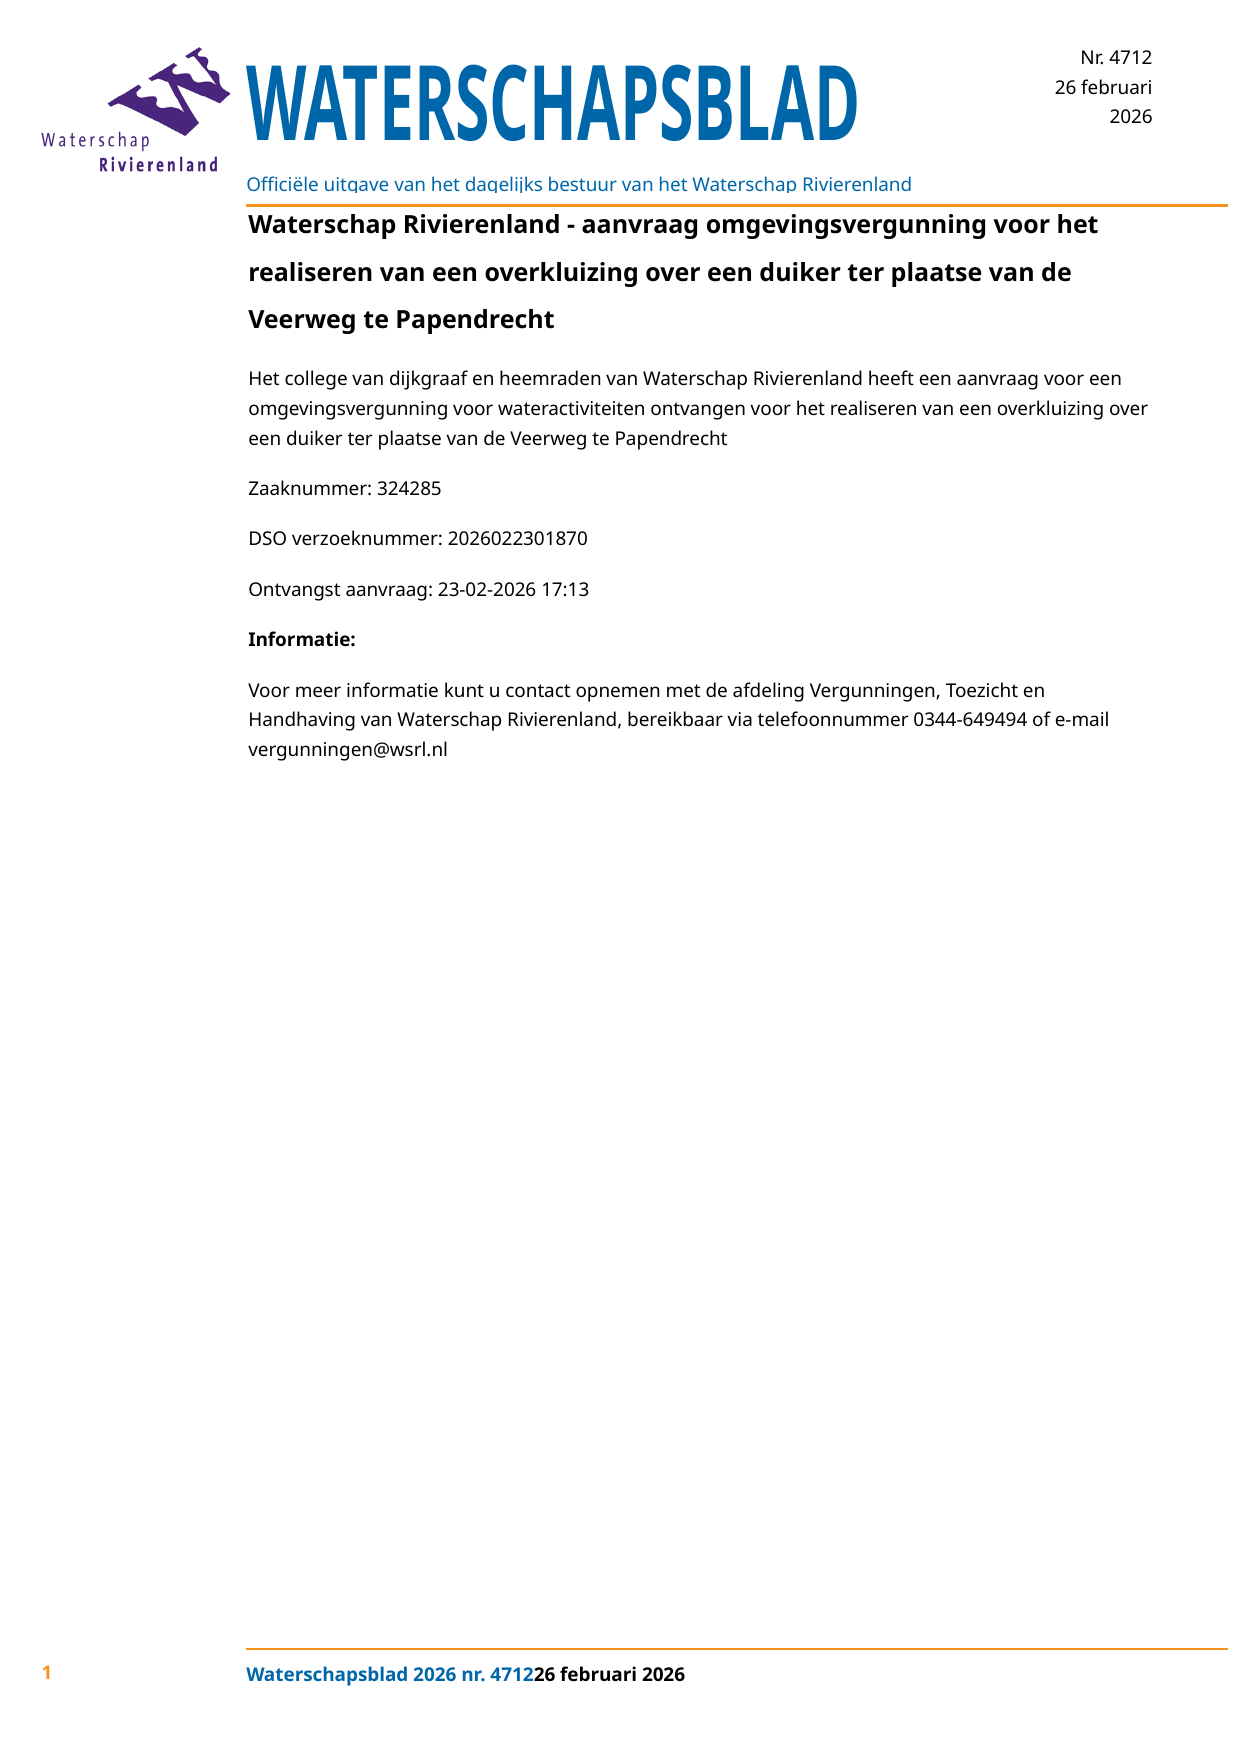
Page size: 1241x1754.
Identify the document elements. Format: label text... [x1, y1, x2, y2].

text Voor meer informatie kunt u contact opnemen met de afdeling Vergunningen, Toezicht en Handhaving van Waterschap Rivierenland, bereikbaar via telefoonnummer 0344-649494 of e-mail vergunningen@wsrl.nl [248, 677, 1152, 762]
text Zaaknummer: 324285 [248, 475, 1152, 501]
text DSO verzoeknummer: 2026022301870 [248, 526, 1152, 551]
text Ontvangst aanvraag: 23-02-2026 17:13 [248, 576, 1152, 602]
text Informatie: [248, 626, 1152, 652]
text Waterschap Rivierenland - aanvraag omgevingsvergunning voor het realiseren van een overkluizing over een duiker ter plaatse van de Veerweg te Papendrecht [248, 207, 1152, 336]
picture [41, 47, 231, 172]
text Het college van dijkgraaf en heemraden van Waterschap Rivierenland heeft een aanvraag voor een omgevingsvergunning voor wateractiviteiten ontvangen voor het realiseren van een overkluizing over een duiker ter plaatse van de Veerweg te Papendrecht [248, 366, 1152, 450]
